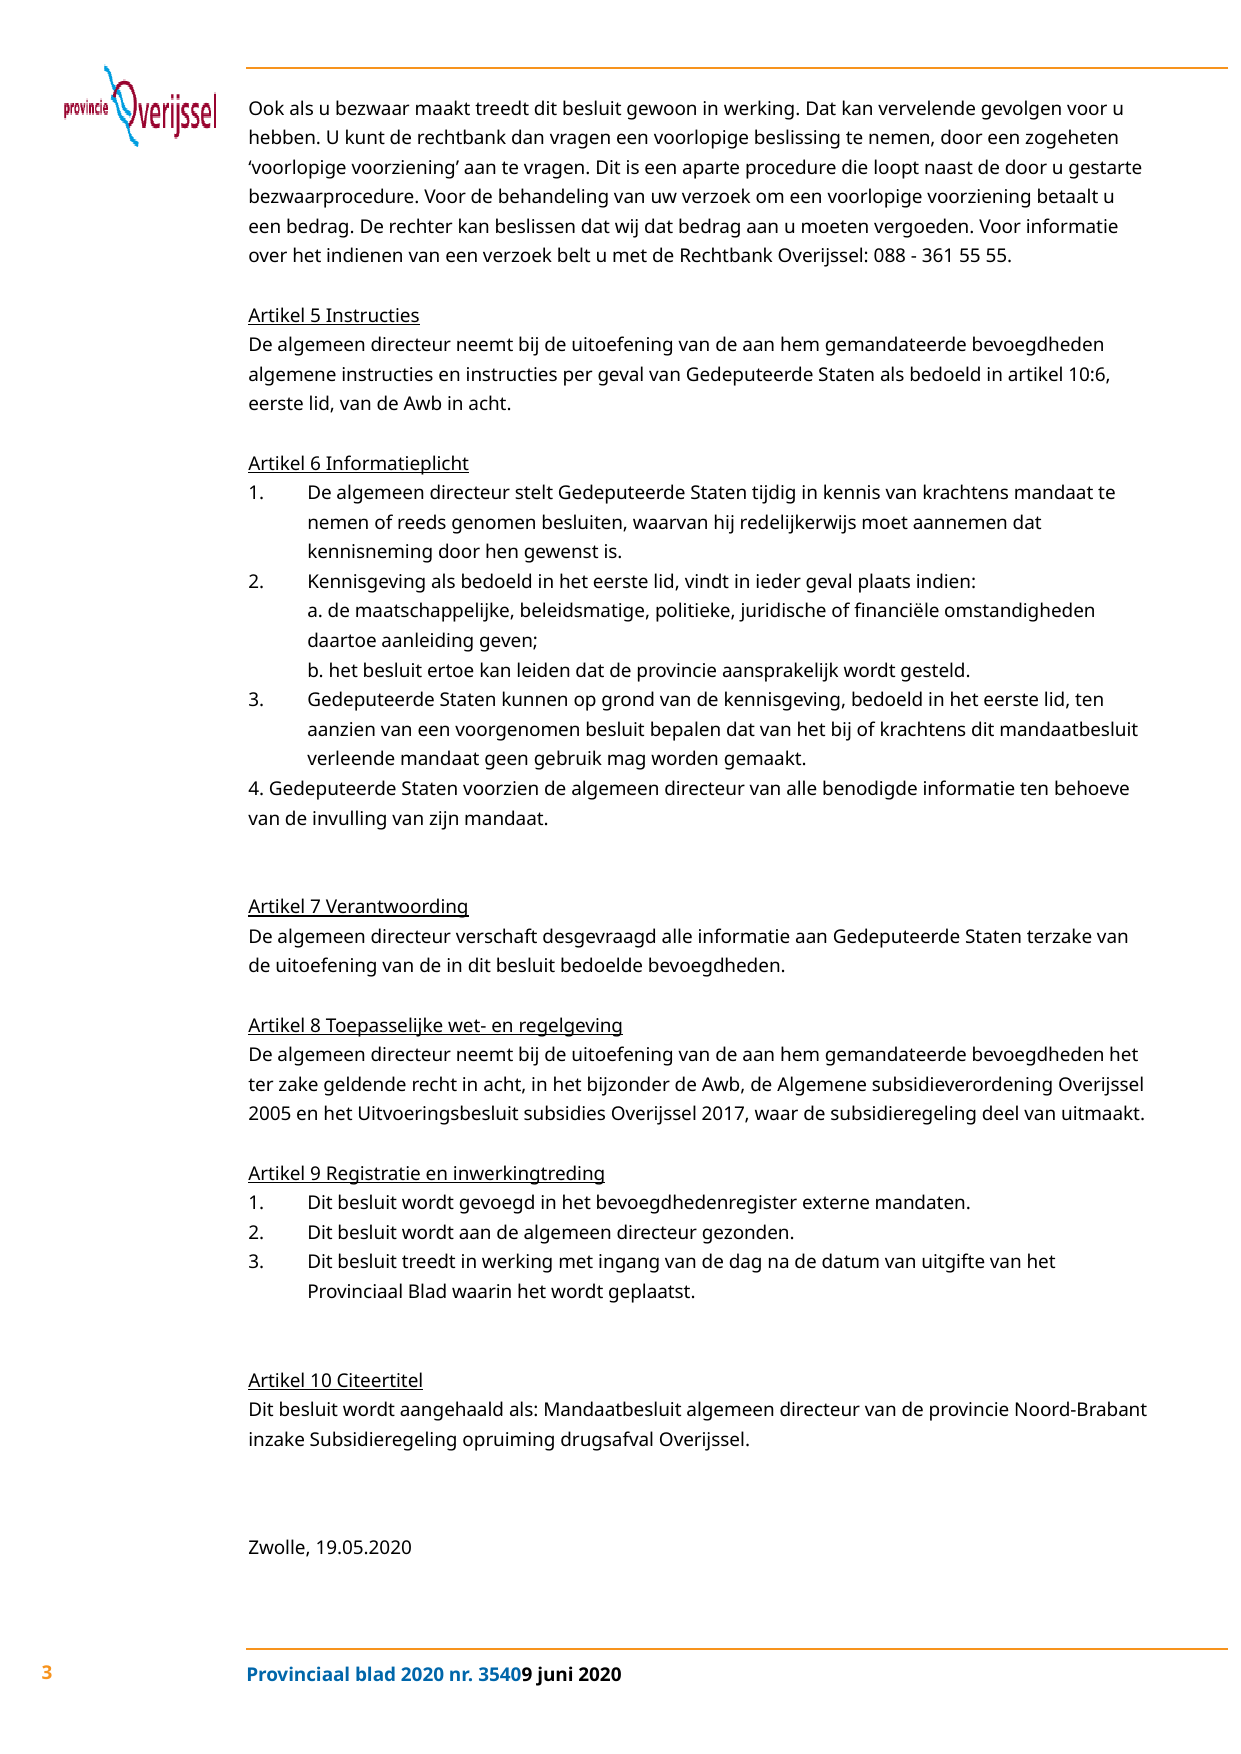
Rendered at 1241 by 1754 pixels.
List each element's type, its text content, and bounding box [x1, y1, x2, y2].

text Artikel 5 Instructies [248, 302, 1152, 328]
text Artikel 8 Toepasselijke wet- en regelgeving [248, 1012, 1152, 1038]
text Artikel 10 Citeertitel [248, 1367, 1152, 1393]
list Dit besluit wordt gevoegd in het bevoegdhedenregister externe mandaten. [248, 1189, 1152, 1215]
text Artikel 7 Verantwoording [248, 893, 1152, 919]
list b. het besluit ertoe kan leiden dat de provincie aansprakelijk wordt gesteld. [248, 657, 1152, 683]
list a. de maatschappelijke, beleidsmatige, politieke, juridische of financiële omstandigheden daartoe aanleiding geven; [248, 598, 1152, 653]
list Dit besluit wordt aan de algemeen directeur gezonden. [248, 1219, 1152, 1245]
list Gedeputeerde Staten kunnen op grond van de kennisgeving, bedoeld in het eerste lid, ten aanzien van een voorgenomen besluit bepalen dat van het bij of krachtens dit mandaatbesluit verleende mandaat geen gebruik mag worden gemaakt. [248, 686, 1152, 771]
list Kennisgeving als bedoeld in het eerste lid, vindt in ieder geval plaats indien: [248, 568, 1152, 594]
text 4. Gedeputeerde Staten voorzien de algemeen directeur van alle benodigde informatie ten behoeve van de invulling van zijn mandaat. [248, 775, 1152, 831]
text Dit besluit wordt aangehaald als: Mandaatbesluit algemeen directeur van de provincie Noord-Brabant inzake Subsidieregeling opruiming drugsafval Overijssel. [248, 1396, 1152, 1452]
text Artikel 9 Registratie en inwerkingtreding [248, 1160, 1152, 1186]
list Dit besluit treedt in werking met ingang van de dag na de datum van uitgifte van het Provinciaal Blad waarin het wordt geplaatst. [248, 1248, 1152, 1304]
text De algemeen directeur neemt bij de uitoefening van de aan hem gemandateerde bevoegdheden algemene instructies en instructies per geval van Gedeputeerde Staten als bedoeld in artikel 10:6, eerste lid, van de Awb in acht. [248, 331, 1152, 416]
text De algemeen directeur verschaft desgevraagd alle informatie aan Gedeputeerde Staten terzake van de uitoefening van de in dit besluit bedoelde bevoegdheden. [248, 923, 1152, 978]
text Ook als u bezwaar maakt treedt dit besluit gewoon in werking. Dat kan vervelende gevolgen voor u hebben. U kunt de rechtbank dan vragen een voorlopige beslissing te nemen, door een zogeheten ‘voorlopige voorziening’ aan te vragen. Dit is een aparte procedure die loopt naast de door u gestarte bezwaarprocedure. Voor de behandeling van uw verzoek om een voorlopige voorziening betaalt u een bedrag. De rechter kan beslissen dat wij dat bedrag aan u moeten vergoeden. Voor informatie over het indienen van een verzoek belt u met de Rechtbank Overijssel: 088 - 361 55 55. [248, 95, 1152, 268]
text Zwolle, 19.05.2020 [248, 1534, 1152, 1560]
text Artikel 6 Informatieplicht [248, 450, 1152, 476]
picture [41, 47, 231, 172]
text De algemeen directeur neemt bij de uitoefening van de aan hem gemandateerde bevoegdheden het ter zake geldende recht in acht, in het bijzonder de Awb, de Algemene subsidieverordening Overijssel 2005 en het Uitvoeringsbesluit subsidies Overijssel 2017, waar de subsidieregeling deel van uitmaakt. [248, 1041, 1152, 1126]
list De algemeen directeur stelt Gedeputeerde Staten tijdig in kennis van krachtens mandaat te nemen of reeds genomen besluiten, waarvan hij redelijkerwijs moet aannemen dat kennisneming door hen gewenst is. [248, 479, 1152, 564]
